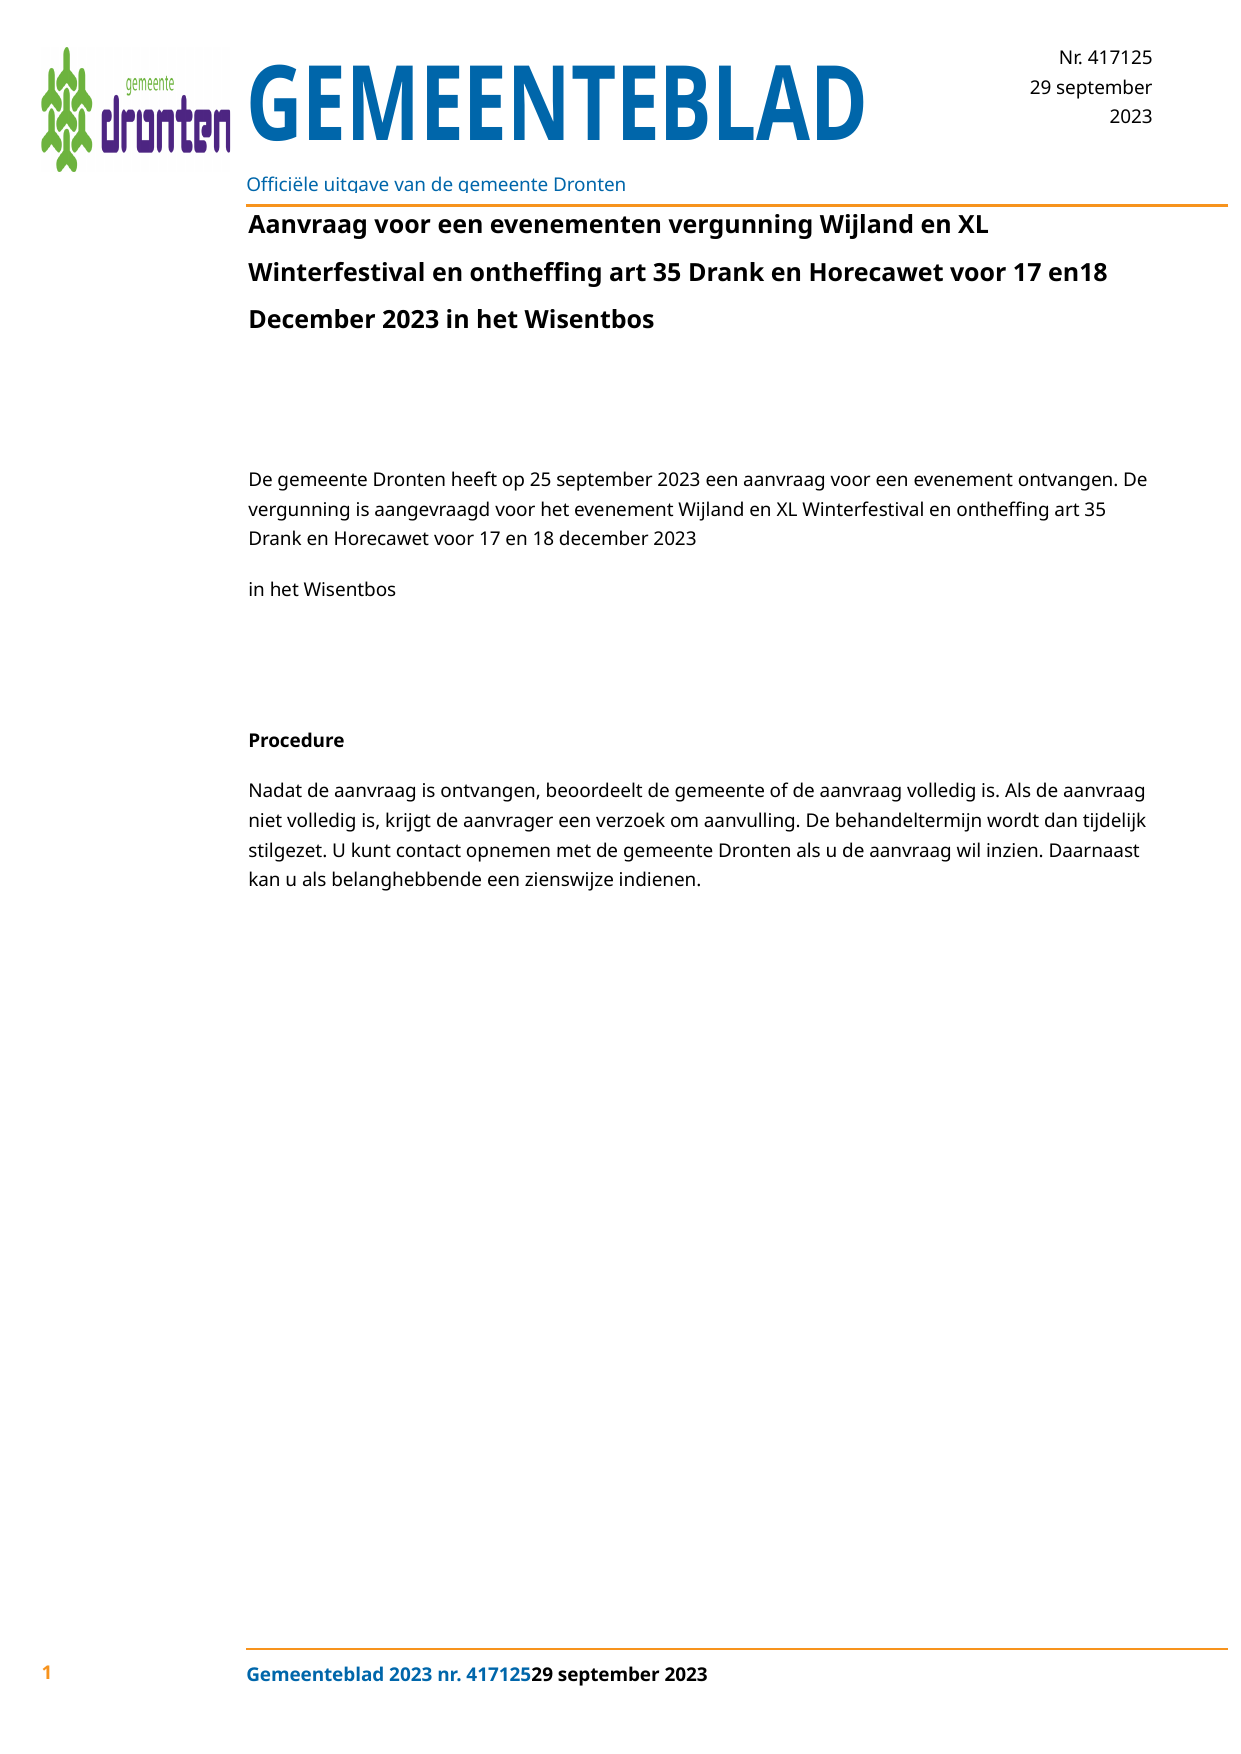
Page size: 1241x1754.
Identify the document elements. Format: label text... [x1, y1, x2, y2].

text De gemeente Dronten heeft op 25 september 2023 een aanvraag voor een evenement ontvangen. De vergunning is aangevraagd voor het evenement Wijland en XL Winterfestival en ontheffing art 35 Drank en Horecawet voor 17 en 18 december 2023 [248, 466, 1152, 551]
picture [41, 47, 231, 172]
text Procedure [248, 727, 1152, 753]
text Aanvraag voor een evenementen vergunning Wijland en XL Winterfestival en ontheffing art 35 Drank en Horecawet voor 17 en18 December 2023 in het Wisentbos [248, 207, 1152, 336]
text in het Wisentbos [248, 576, 1152, 602]
text Nadat de aanvraag is ontvangen, beoordeelt de gemeente of de aanvraag volledig is. Als de aanvraag niet volledig is, krijgt de aanvrager een verzoek om aanvulling. De behandeltermijn wordt dan tijdelijk stilgezet. U kunt contact opnemen met de gemeente Dronten als u de aanvraag wil inzien. Daarnaast kan u als belanghebbende een zienswijze indienen. [248, 778, 1152, 892]
